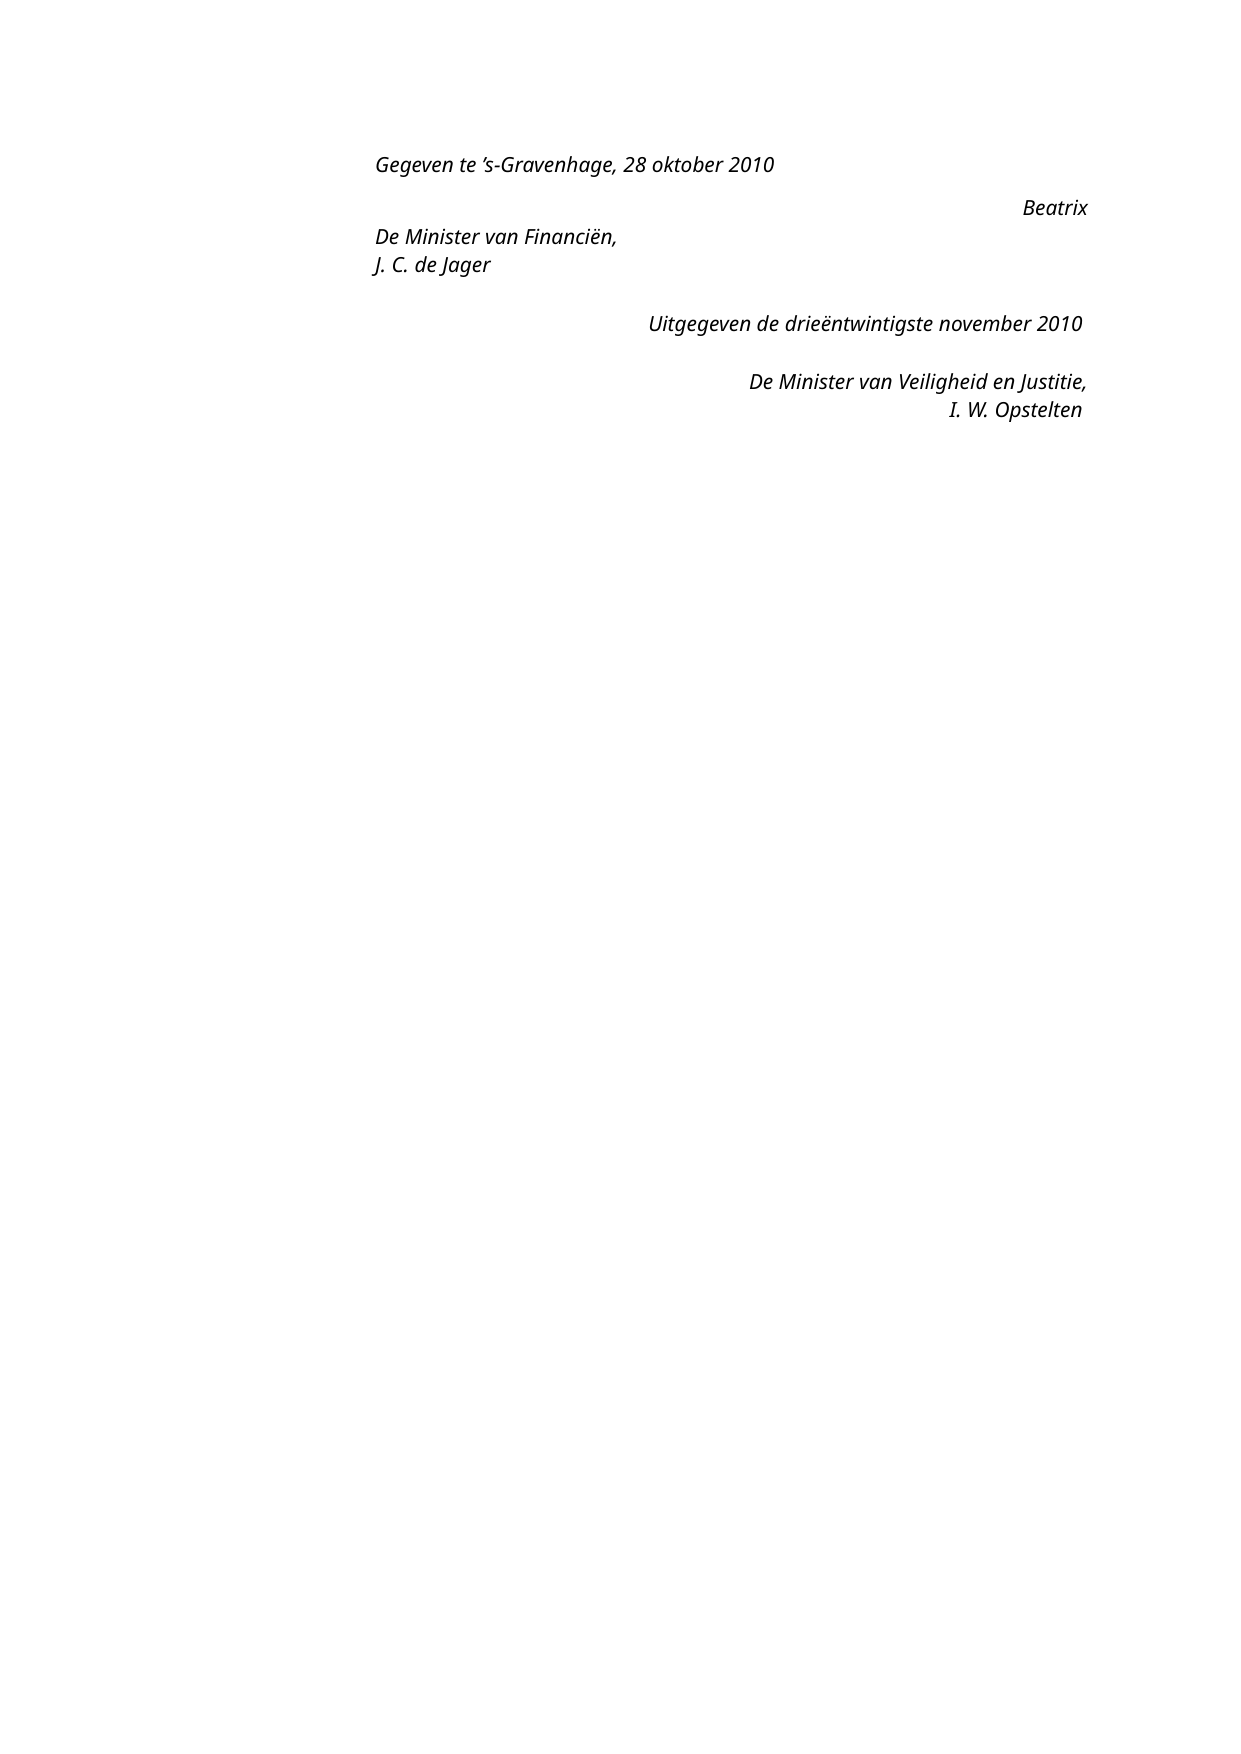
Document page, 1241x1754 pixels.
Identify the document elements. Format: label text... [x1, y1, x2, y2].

text Gegeven te ’s-Gravenhage, 28 oktober 2010 [375, 150, 1090, 178]
text De Minister van Veiligheid en Justitie, [375, 367, 1090, 396]
text Uitgegeven de drieëntwintigste november 2010 [375, 309, 1090, 337]
text J. C. de Jager [375, 250, 1090, 279]
text De Minister van Financiën, [375, 222, 1090, 250]
text Beatrix [375, 193, 1090, 222]
text I. W. Opstelten [375, 396, 1090, 424]
